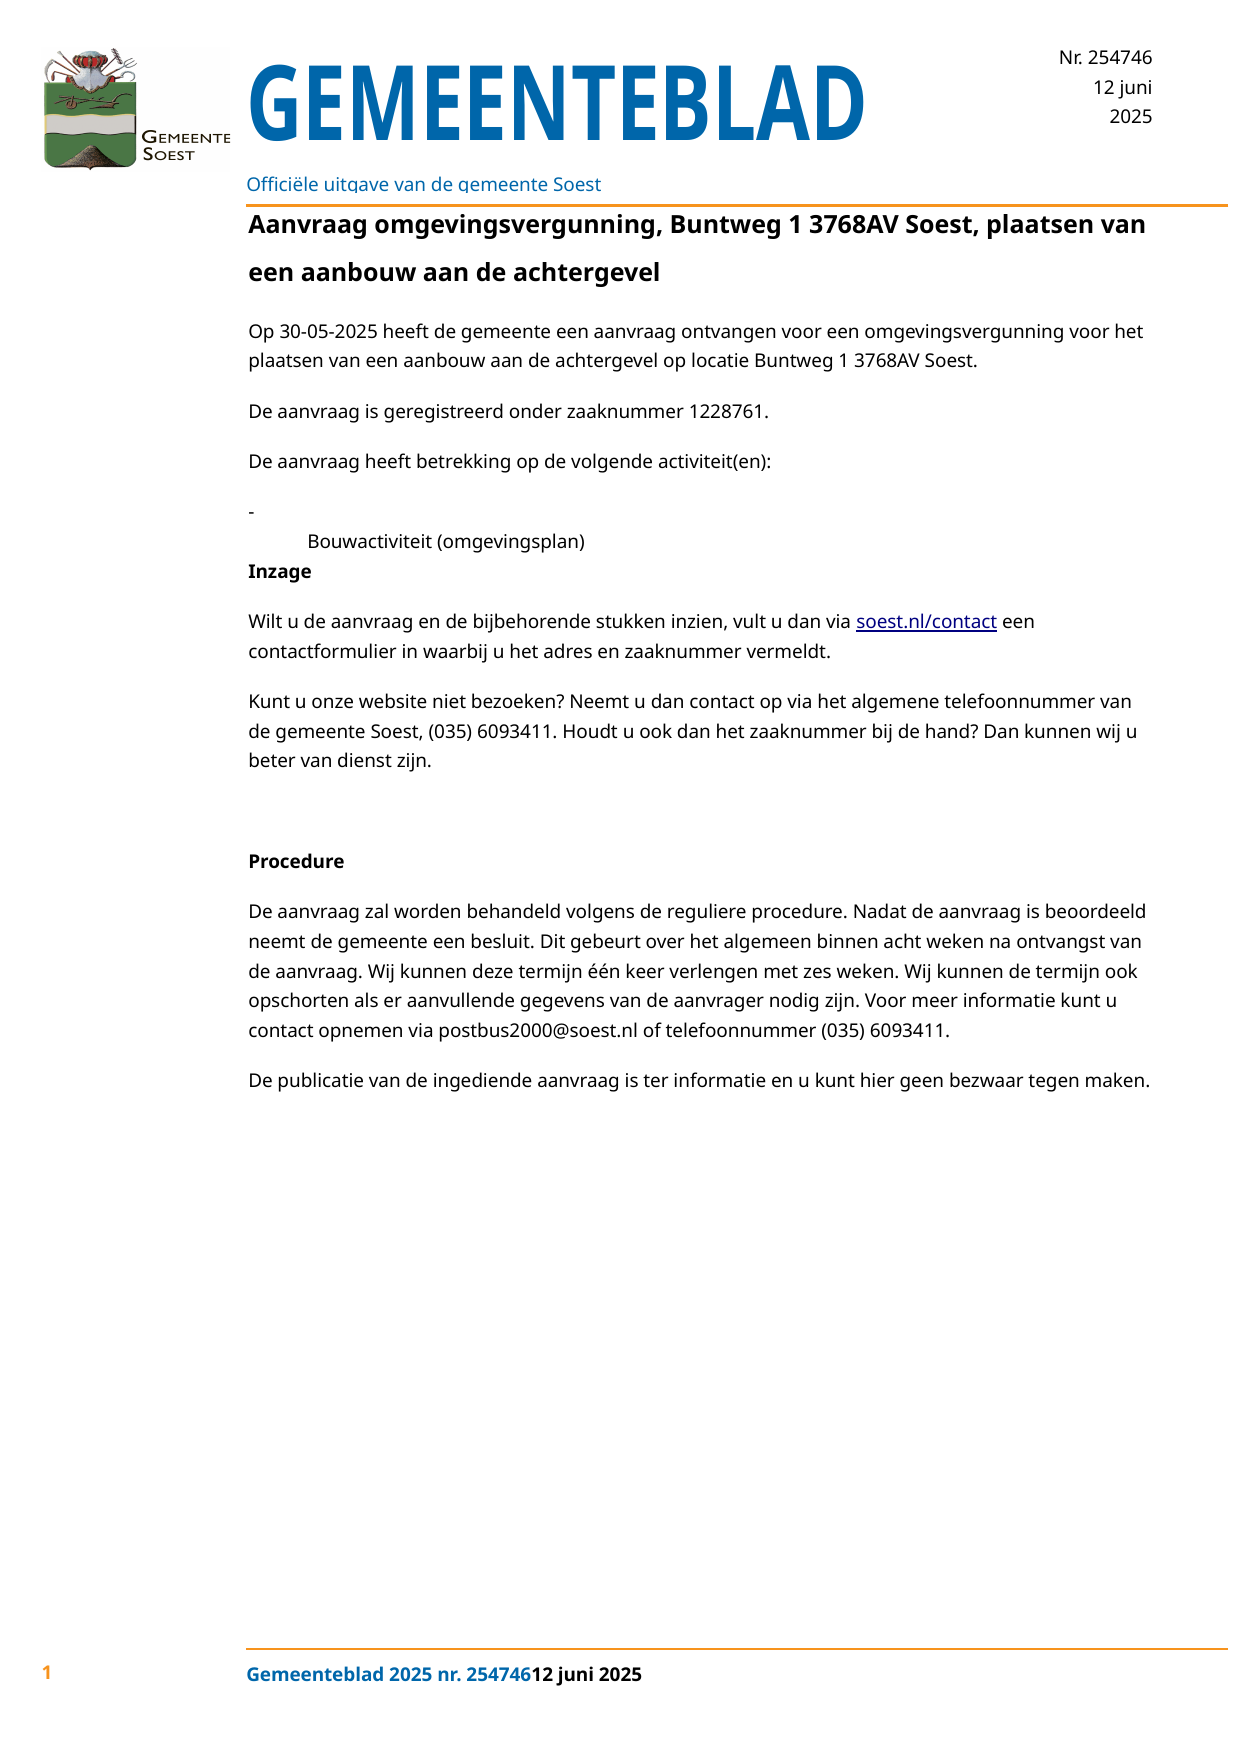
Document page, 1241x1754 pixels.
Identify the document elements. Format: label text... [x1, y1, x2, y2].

list Bouwactiviteit (omgevingsplan) [248, 528, 1152, 554]
text Aanvraag omgevingsvergunning, Buntweg 1 3768AV Soest, plaatsen van een aanbouw aan de achtergevel [248, 207, 1152, 288]
text De aanvraag heeft betrekking op de volgende activiteit(en): [248, 448, 1152, 474]
text De aanvraag zal worden behandeld volgens de reguliere procedure. Nadat de aanvraag is beoordeeld neemt de gemeente een besluit. Dit gebeurt over het algemeen binnen acht weken na ontvangst van de aanvraag. Wij kunnen deze termijn één keer verlengen met zes weken. Wij kunnen de termijn ook opschorten als er aanvullende gegevens van de aanvrager nodig zijn. Voor meer informatie kunt u contact opnemen via postbus2000@soest.nl of telefoonnummer (035) 6093411. [248, 899, 1152, 1043]
text De aanvraag is geregistreerd onder zaaknummer 1228761. [248, 398, 1152, 424]
text Kunt u onze website niet bezoeken? Neemt u dan contact op via het algemene telefoonnummer van de gemeente Soest, (035) 6093411. Houdt u ook dan het zaaknummer bij de hand? Dan kunnen wij u beter van dienst zijn. [248, 688, 1152, 773]
text Inzage [248, 558, 1152, 584]
text Procedure [248, 848, 1152, 874]
picture [41, 47, 231, 172]
text De publicatie van de ingediende aanvraag is ter informatie en u kunt hier geen bezwaar tegen maken. [248, 1067, 1152, 1093]
text Wilt u de aanvraag en de bijbehorende stukken inzien, vult u dan via soest.nl/contact een contactformulier in waarbij u het adres en zaaknummer vermeldt. [248, 608, 1152, 664]
text Op 30-05-2025 heeft de gemeente een aanvraag ontvangen voor een omgevingsvergunning voor het plaatsen van een aanbouw aan de achtergevel op locatie Buntweg 1 3768AV Soest. [248, 318, 1152, 373]
